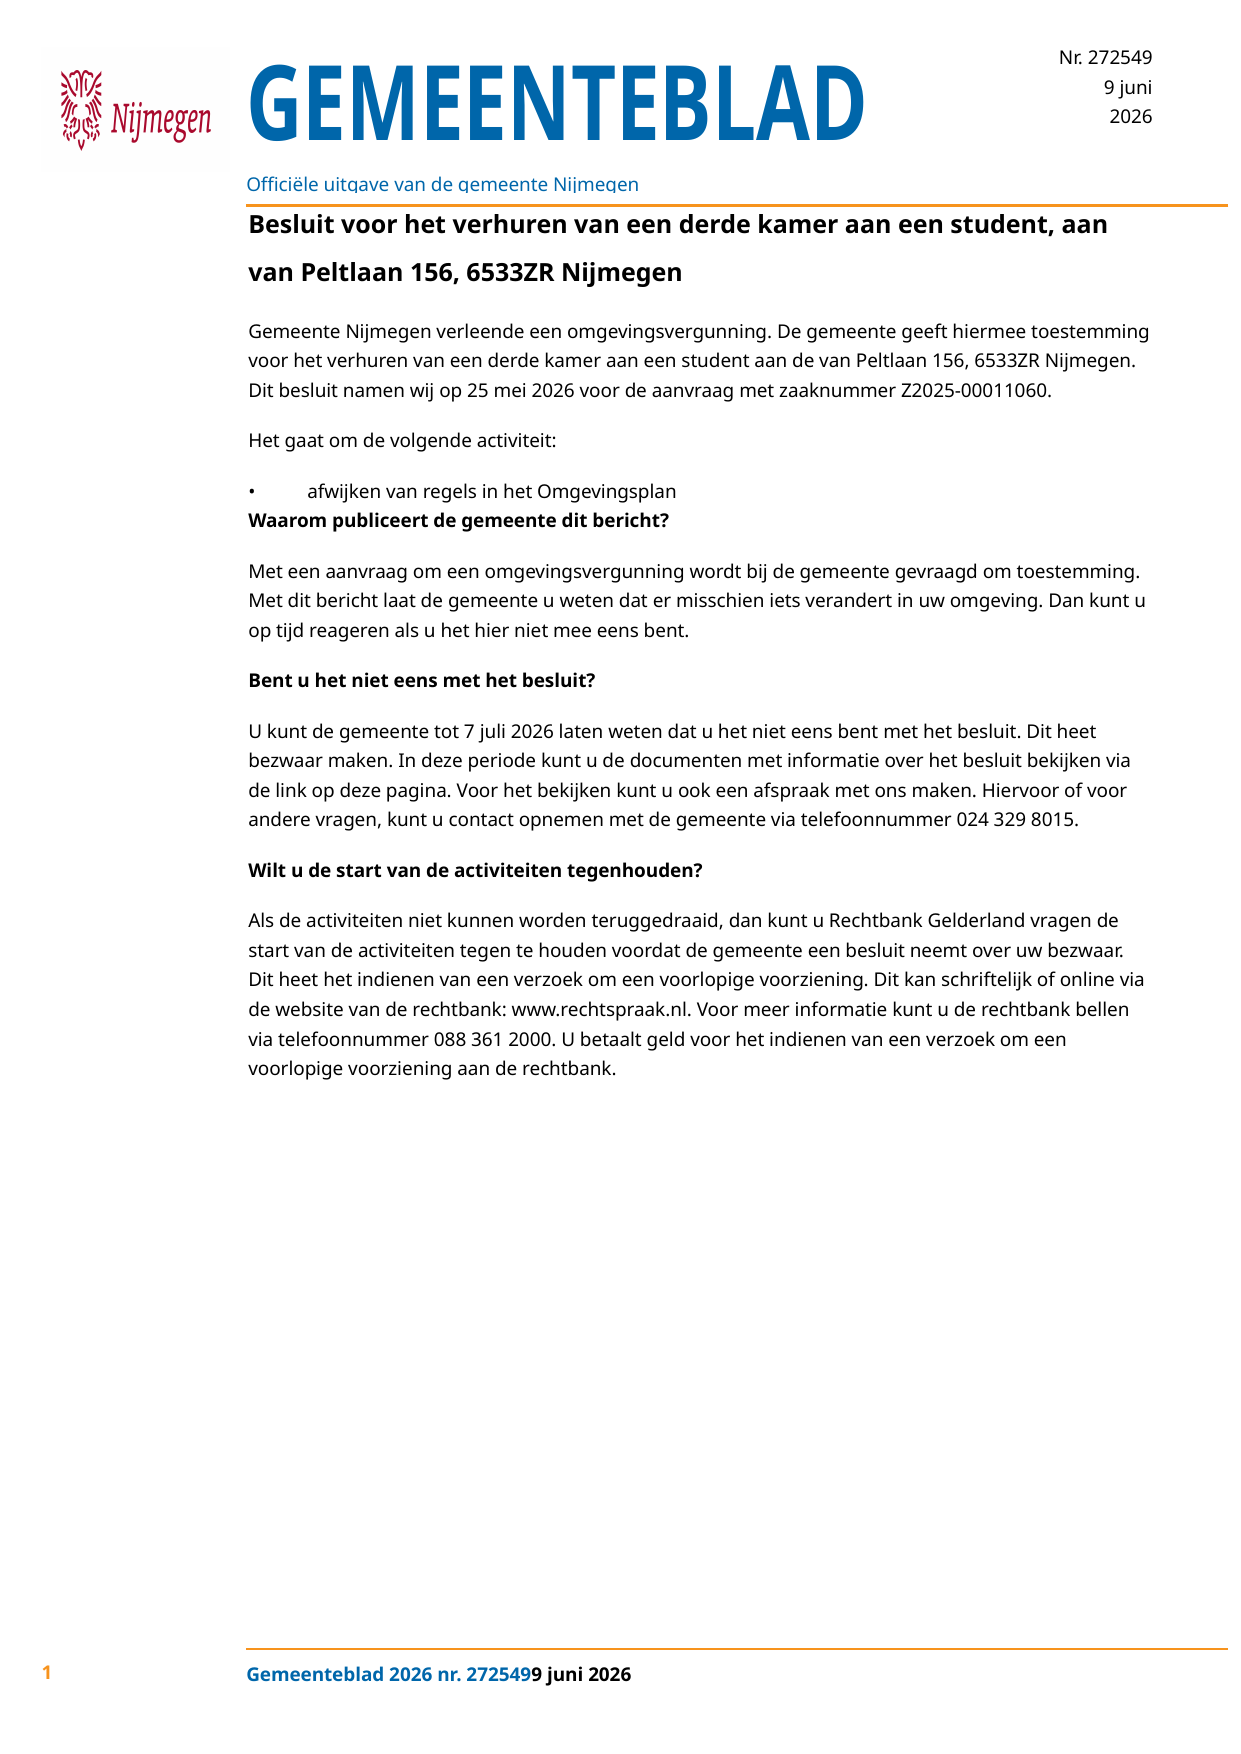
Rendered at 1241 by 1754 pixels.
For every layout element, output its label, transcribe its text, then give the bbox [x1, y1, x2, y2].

text Gemeente Nijmegen verleende een omgevingsvergunning. De gemeente geeft hiermee toestemming voor het verhuren van een derde kamer aan een student aan de van Peltlaan 156, 6533ZR Nijmegen. Dit besluit namen wij op 25 mei 2026 voor de aanvraag met zaaknummer Z2025-00011060. [248, 318, 1152, 403]
picture [41, 47, 231, 172]
text Het gaat om de volgende activiteit: [248, 427, 1152, 453]
text Waarom publiceert de gemeente dit bericht? [248, 507, 1152, 533]
text Wilt u de start van de activiteiten tegenhouden? [248, 857, 1152, 883]
text U kunt de gemeente tot 7 juli 2026 laten weten dat u het niet eens bent met het besluit. Dit heet bezwaar maken. In deze periode kunt u de documenten met informatie over het besluit bekijken via de link op deze pagina. Voor het bekijken kunt u ook een afspraak met ons maken. Hiervoor of voor andere vragen, kunt u contact opnemen met de gemeente via telefoonnummer 024 329 8015. [248, 718, 1152, 832]
list afwijken van regels in het Omgevingsplan [248, 478, 1152, 504]
text Bent u het niet eens met het besluit? [248, 667, 1152, 693]
text Als de activiteiten niet kunnen worden teruggedraaid, dan kunt u Rechtbank Gelderland vragen de start van de activiteiten tegen te houden voordat de gemeente een besluit neemt over uw bezwaar. Dit heet het indienen van een verzoek om een voorlopige voorziening. Dit kan schriftelijk of online via de website van de rechtbank: www.rechtspraak.nl. Voor meer informatie kunt u de rechtbank bellen via telefoonnummer 088 361 2000. U betaalt geld voor het indienen van een verzoek om een voorlopige voorziening aan de rechtbank. [248, 907, 1152, 1081]
text Met een aanvraag om een omgevingsvergunning wordt bij de gemeente gevraagd om toestemming. Met dit bericht laat de gemeente u weten dat er misschien iets verandert in uw omgeving. Dan kunt u op tijd reageren als u het hier niet mee eens bent. [248, 558, 1152, 643]
text Besluit voor het verhuren van een derde kamer aan een student, aan van Peltlaan 156, 6533ZR Nijmegen [248, 207, 1152, 288]
